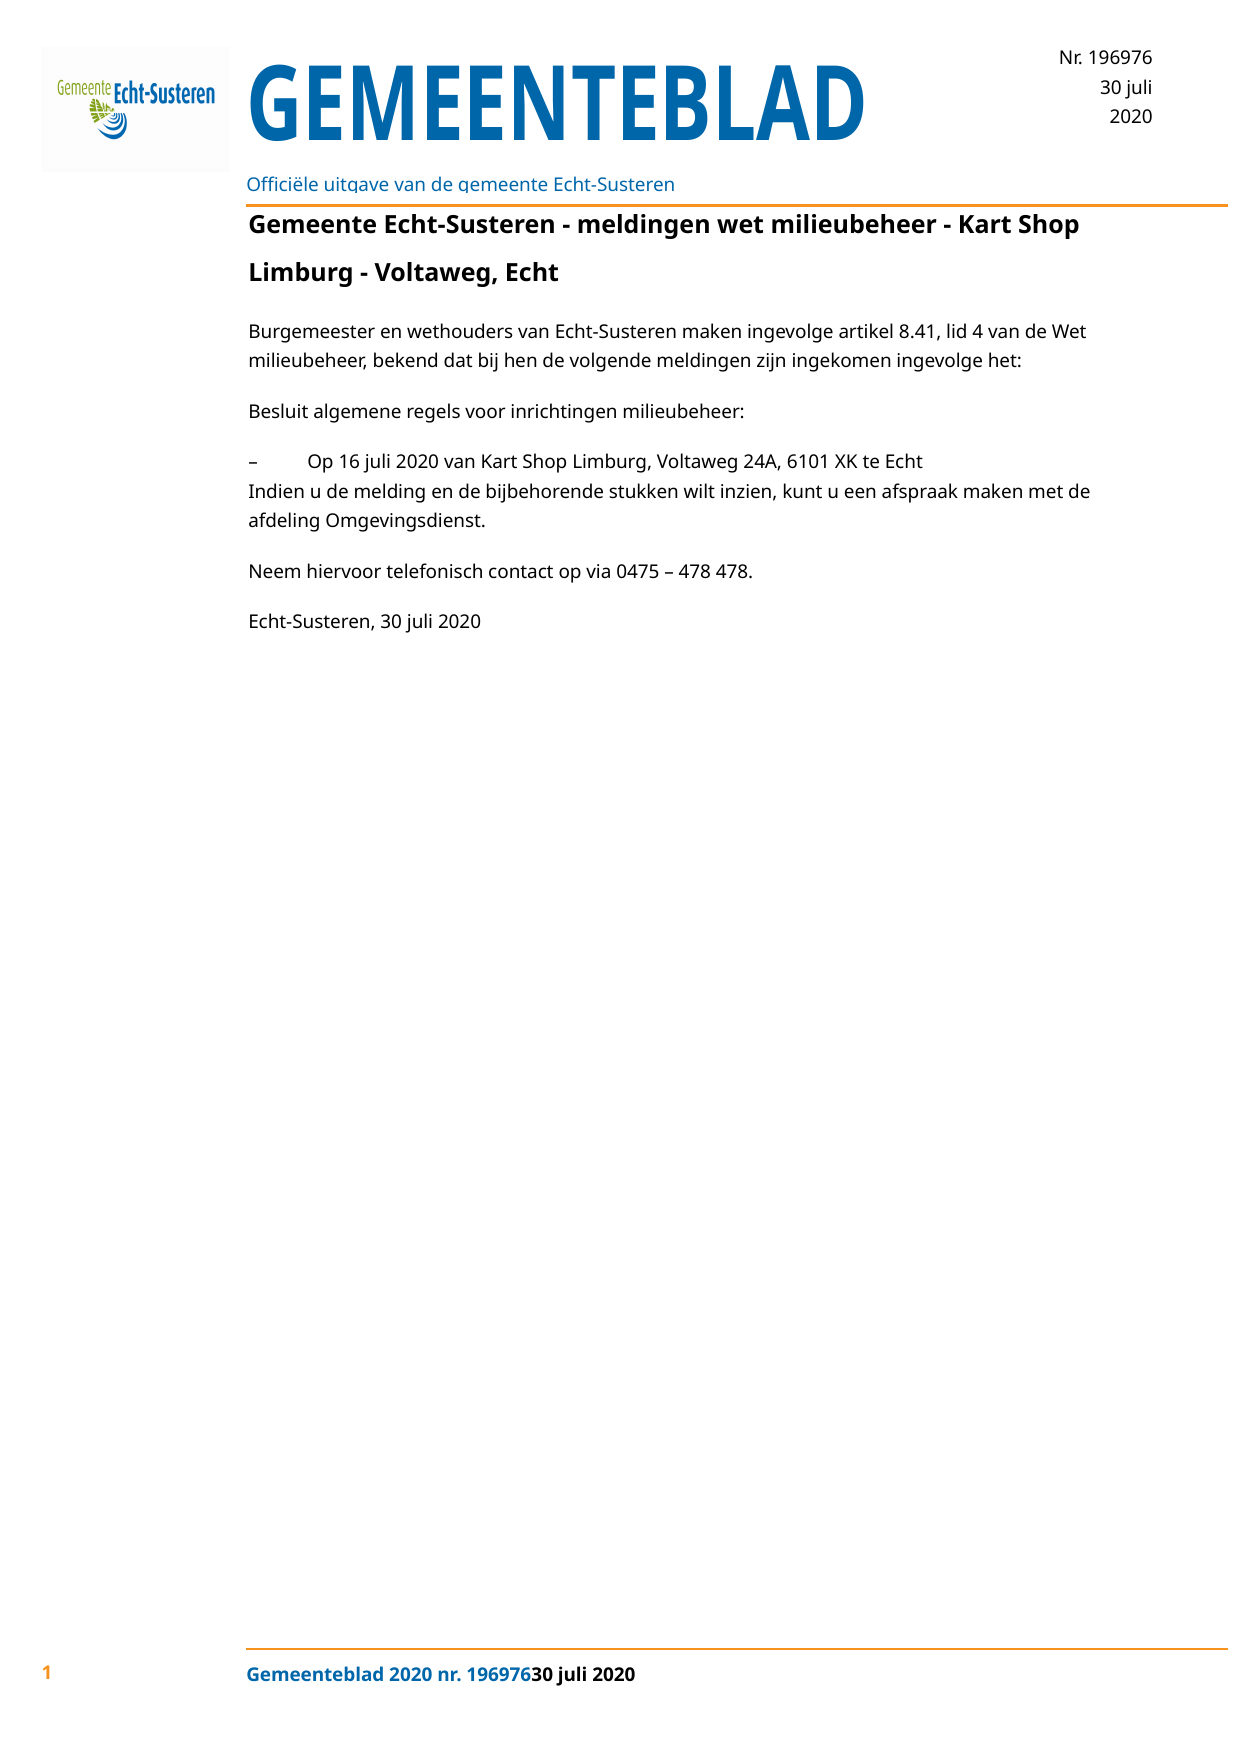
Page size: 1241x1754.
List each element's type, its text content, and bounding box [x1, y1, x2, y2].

text Echt-Susteren, 30 juli 2020 [248, 608, 1152, 634]
text Besluit algemene regels voor inrichtingen milieubeheer: [248, 398, 1152, 424]
text Gemeente Echt-Susteren - meldingen wet milieubeheer - Kart Shop Limburg - Voltaweg, Echt [248, 207, 1152, 288]
picture [41, 47, 231, 172]
text Neem hiervoor telefonisch contact op via 0475 – 478 478. [248, 558, 1152, 584]
text Burgemeester en wethouders van Echt-Susteren maken ingevolge artikel 8.41, lid 4 van de Wet milieubeheer, bekend dat bij hen de volgende meldingen zijn ingekomen ingevolge het: [248, 318, 1152, 373]
text Indien u de melding en de bijbehorende stukken wilt inzien, kunt u een afspraak maken met de afdeling Omgevingsdienst. [248, 478, 1152, 533]
list Op 16 juli 2020 van Kart Shop Limburg, Voltaweg 24A, 6101 XK te Echt [248, 448, 1152, 474]
